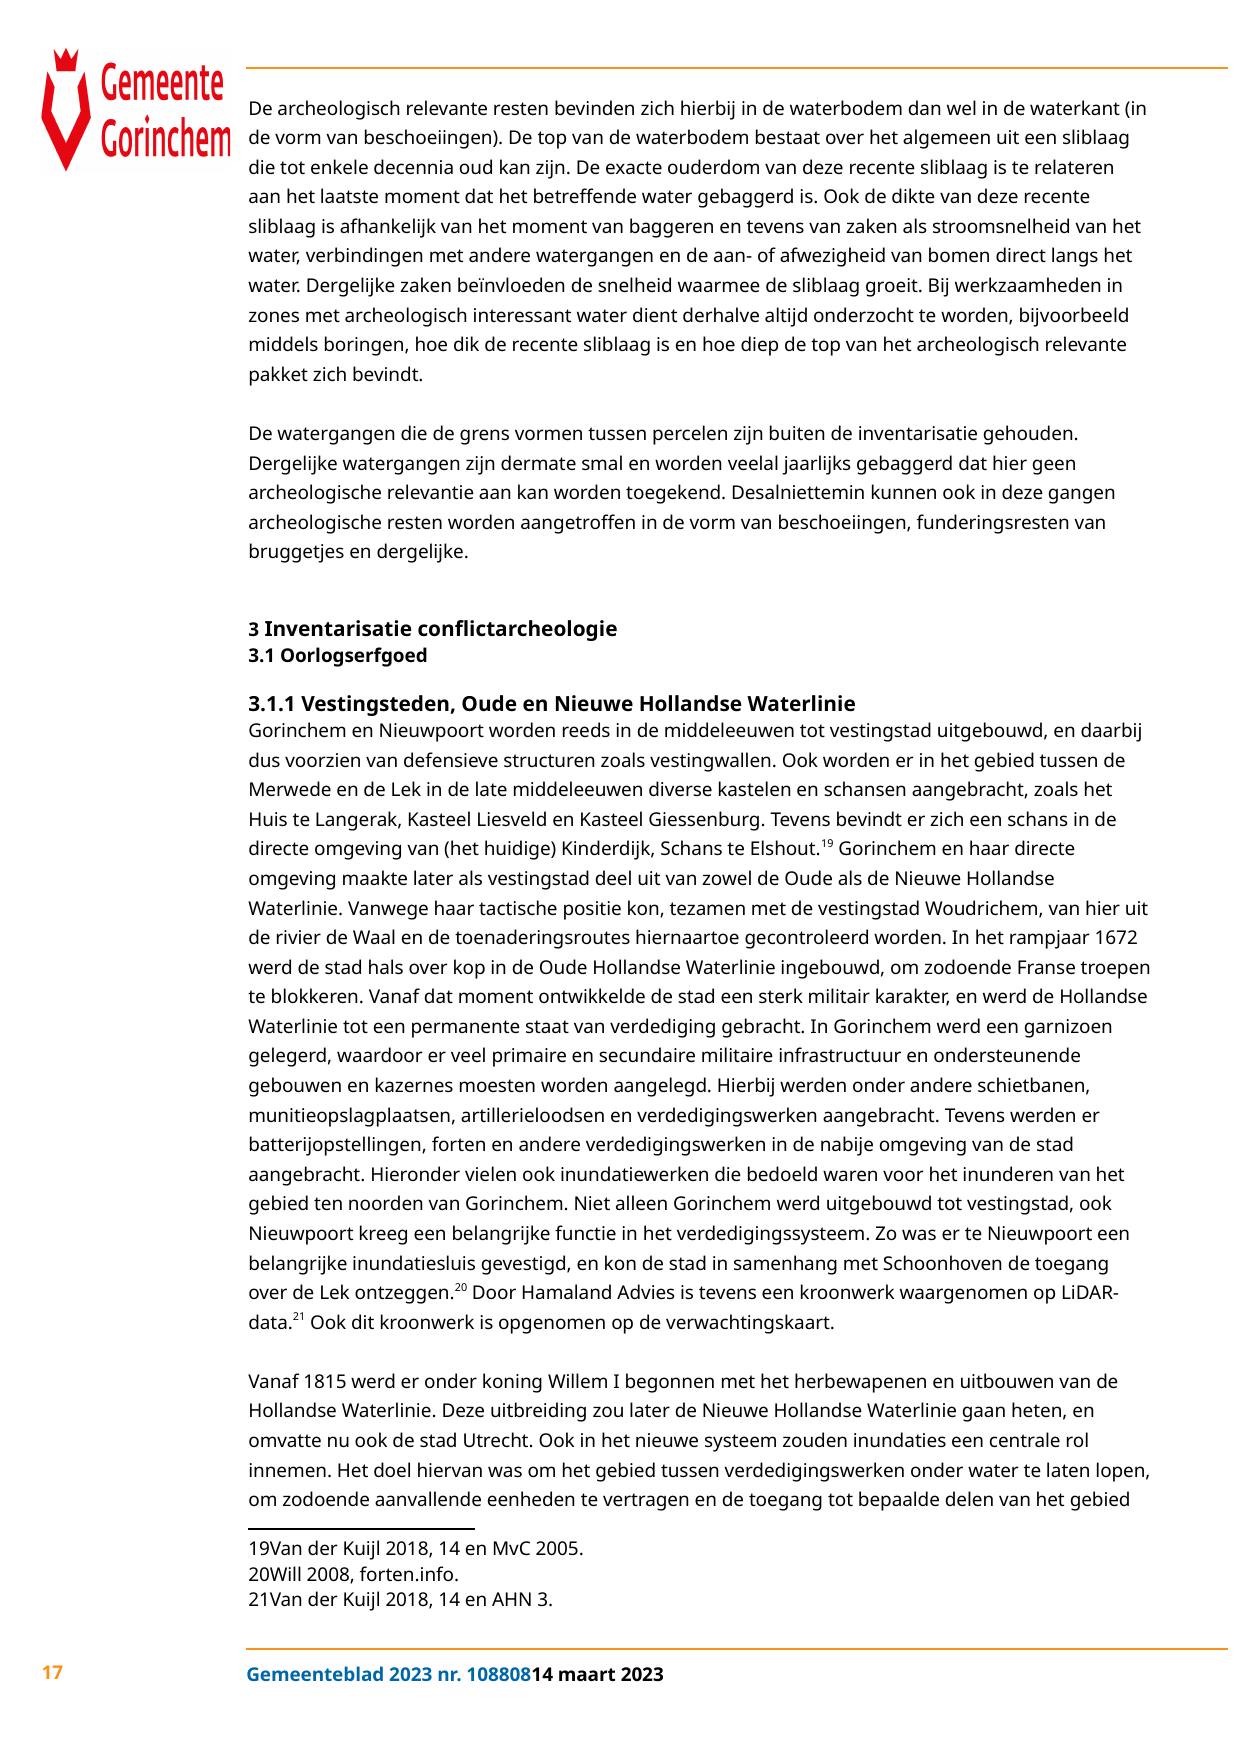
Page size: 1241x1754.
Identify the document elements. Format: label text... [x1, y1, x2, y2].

text Gorinchem en Nieuwpoort worden reeds in de middeleeuwen tot vestingstad uitgebouwd, en daarbij dus voorzien van defensieve structuren zoals vestingwallen. Ook worden er in het gebied tussen de Merwede en de Lek in de late middeleeuwen diverse kastelen en schansen aangebracht, zoals het Huis te Langerak, Kasteel Liesveld en Kasteel Giessenburg. Tevens bevindt er zich een schans in de directe omgeving van (het huidige) Kinderdijk, Schans te Elshout. Gorinchem en haar directe omgeving maakte later als vestingstad deel uit van zowel de Oude als de Nieuwe Hollandse Waterlinie. Vanwege haar tactische positie kon, tezamen met de vestingstad Woudrichem, van hier uit de rivier de Waal en de toenaderingsroutes hiernaartoe gecontroleerd worden. In het rampjaar 1672 werd de stad hals over kop in de Oude Hollandse Waterlinie ingebouwd, om zodoende Franse troepen te blokkeren. Vanaf dat moment ontwikkelde de stad een sterk militair karakter, en werd de Hollandse Waterlinie tot een permanente staat van verdediging gebracht. In Gorinchem werd een garnizoen gelegerd, waardoor er veel primaire en secundaire militaire infrastructuur en ondersteunende gebouwen en kazernes moesten worden aangelegd. Hierbij werden onder andere schietbanen, munitieopslagplaatsen, artillerieloodsen en verdedigingswerken aangebracht. Tevens werden er batterijopstellingen, forten en andere verdedigingswerken in de nabije omgeving van de stad aangebracht. Hieronder vielen ook inundatiewerken die bedoeld waren voor het inunderen van het gebied ten noorden van Gorinchem. Niet alleen Gorinchem werd uitgebouwd tot vestingstad, ook Nieuwpoort kreeg een belangrijke functie in het verdedigingssysteem. Zo was er te Nieuwpoort een belangrijke inundatiesluis gevestigd, en kon de stad in samenhang met Schoonhoven de toegang over de Lek ontzeggen. Door Hamaland Advies is tevens een kroonwerk waargenomen op LiDAR-data. Ook dit kroonwerk is opgenomen op de verwachtingskaart. [248, 717, 1152, 1334]
text Vanaf 1815 werd er onder koning Willem I begonnen met het herbewapenen en uitbouwen van de Hollandse Waterlinie. Deze uitbreiding zou later de Nieuwe Hollandse Waterlinie gaan heten, en omvatte nu ook de stad Utrecht. Ook in het nieuwe systeem zouden inundaties een centrale rol innemen. Het doel hiervan was om het gebied tussen verdedigingswerken onder water te laten lopen, om zodoende aanvallende eenheden te vertragen en de toegang tot bepaalde delen van het gebied [248, 1368, 1152, 1512]
text De watergangen die de grens vormen tussen percelen zijn buiten de inventarisatie gehouden. Dergelijke watergangen zijn dermate smal en worden veelal jaarlijks gebaggerd dat hier geen archeologische relevantie aan kan worden toegekend. Desalniettemin kunnen ook in deze gangen archeologische resten worden aangetroffen in de vorm van beschoeiingen, funderingsresten van bruggetjes en dergelijke. [248, 420, 1152, 564]
text 3 Inventarisatie conflictarcheologie [248, 614, 1152, 642]
text De archeologisch relevante resten bevinden zich hierbij in de waterbodem dan wel in de waterkant (in de vorm van beschoeiingen). De top van de waterbodem bestaat over het algemeen uit een sliblaag die tot enkele decennia oud kan zijn. De exacte ouderdom van deze recente sliblaag is te relateren aan het laatste moment dat het betreffende water gebaggerd is. Ook de dikte van deze recente sliblaag is afhankelijk van het moment van baggeren en tevens van zaken als stroomsnelheid van het water, verbindingen met andere watergangen en de aan- of afwezigheid van bomen direct langs het water. Dergelijke zaken beïnvloeden de snelheid waarmee de sliblaag groeit. Bij werkzaamheden in zones met archeologisch interessant water dient derhalve altijd onderzocht te worden, bijvoorbeeld middels boringen, hoe dik de recente sliblaag is en hoe diep de top van het archeologisch relevante pakket zich bevindt. [248, 95, 1152, 387]
text 3.1 Oorlogserfgoed [248, 642, 1152, 668]
text Will 2008, forten.info. [248, 1561, 1152, 1586]
text Van der Kuijl 2018, 14 en MvC 2005. [248, 1535, 1152, 1561]
text 3.1.1 Vestingsteden, Oude en Nieuwe Hollandse Waterlinie [248, 689, 1152, 717]
picture [41, 47, 231, 172]
text Van der Kuijl 2018, 14 en AHN 3. [248, 1586, 1152, 1612]
